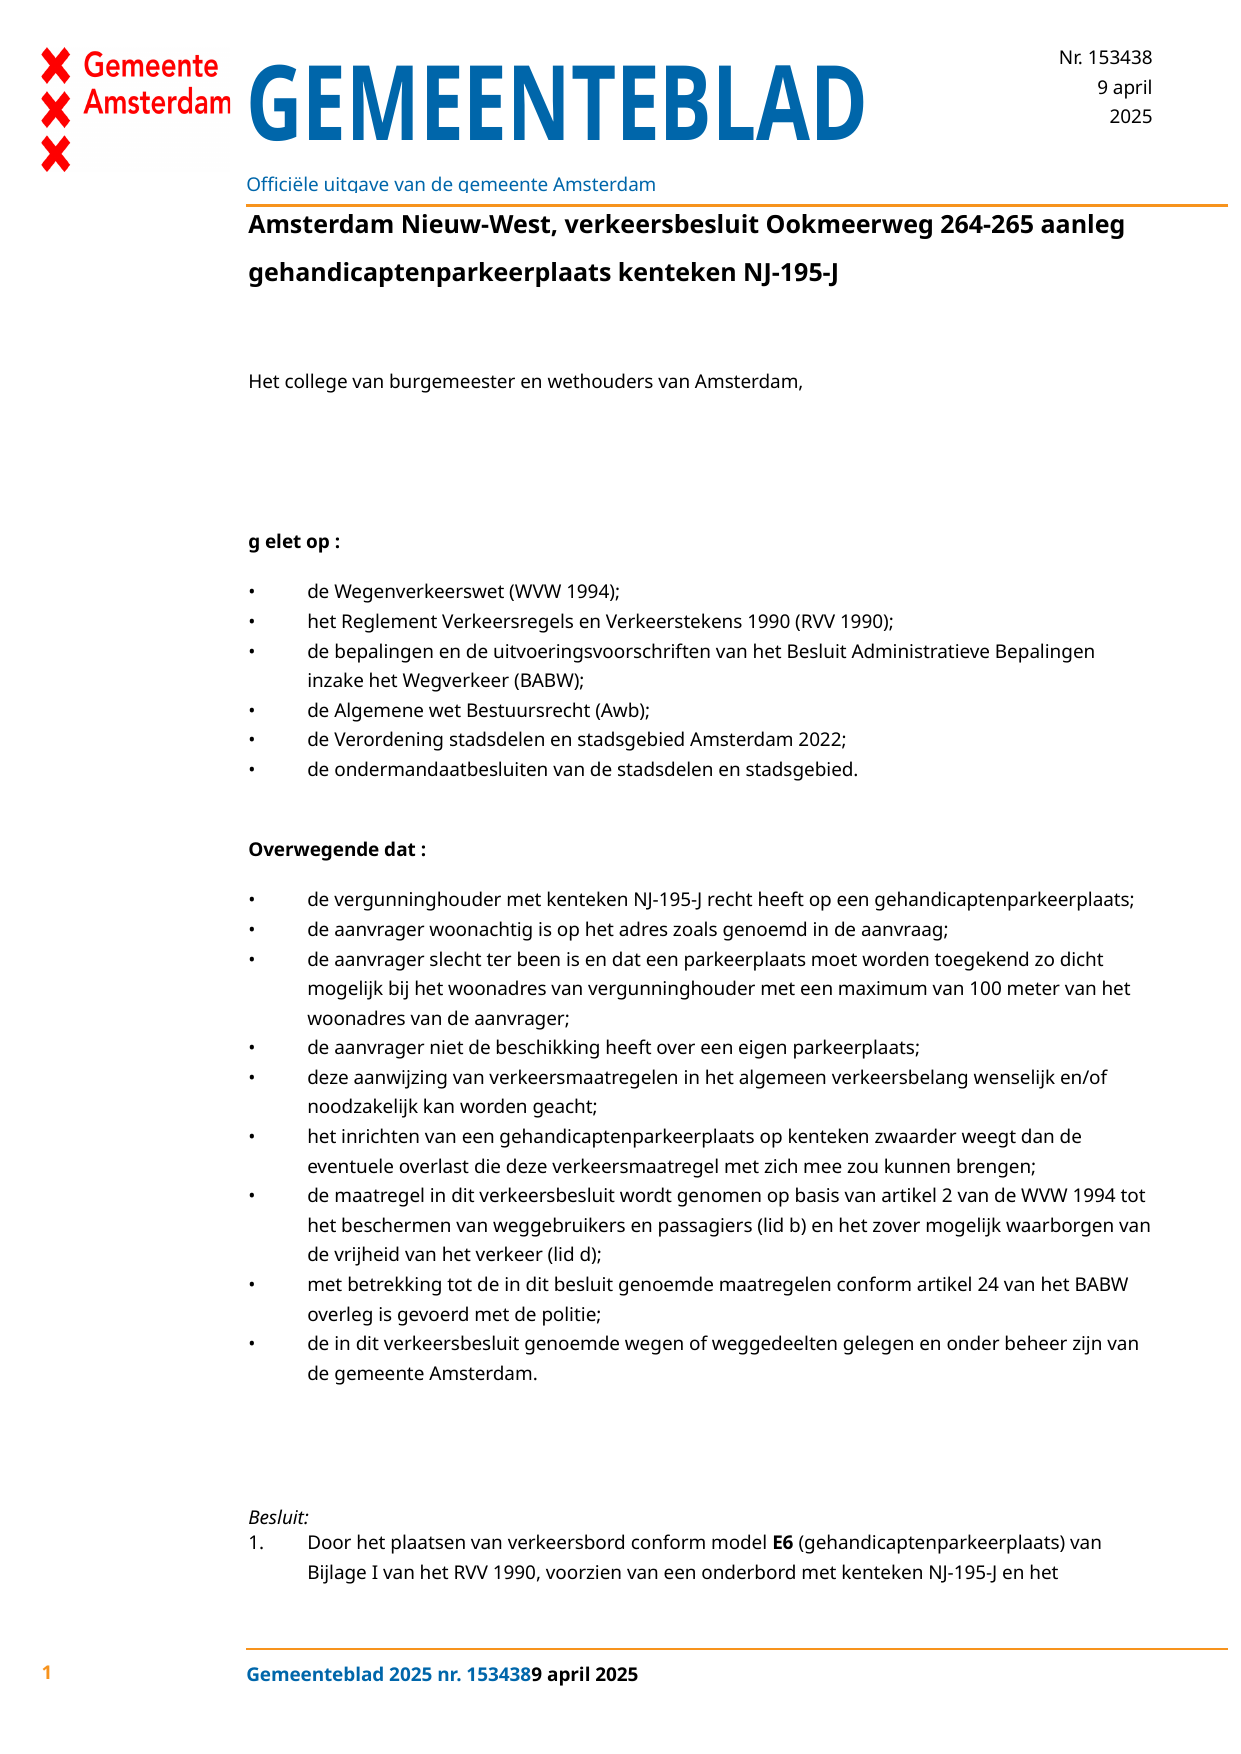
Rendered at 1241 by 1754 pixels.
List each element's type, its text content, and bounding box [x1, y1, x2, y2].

list het Reglement Verkeersregels en Verkeerstekens 1990 (RVV 1990); [248, 608, 1152, 634]
list de bepalingen en de uitvoeringsvoorschriften van het Besluit Administratieve Bepalingen inzake het Wegverkeer (BABW); [248, 638, 1152, 693]
list de Algemene wet Bestuursrecht (Awb); [248, 697, 1152, 723]
picture [41, 47, 231, 172]
text Besluit: [248, 1504, 1152, 1529]
list Door het plaatsen van verkeersbord conform model E6 (gehandicaptenparkeerplaats) van Bijlage I van het RVV 1990, voorzien van een onderbord met kenteken NJ-195-J en het [248, 1529, 1152, 1585]
list de in dit verkeersbesluit genoemde wegen of weggedeelten gelegen en onder beheer zijn van de gemeente Amsterdam. [248, 1330, 1152, 1386]
list met betrekking tot de in dit besluit genoemde maatregelen conform artikel 24 van het BABW overleg is gevoerd met de politie; [248, 1271, 1152, 1326]
list het inrichten van een gehandicaptenparkeerplaats op kenteken zwaarder weegt dan de eventuele overlast die deze verkeersmaatregel met zich mee zou kunnen brengen; [248, 1123, 1152, 1178]
text Het college van burgemeester en wethouders van Amsterdam, [248, 368, 1152, 394]
list de ondermandaatbesluiten van de stadsdelen en stadsgebied. [248, 756, 1152, 782]
text Overwegende dat : [248, 836, 1152, 862]
list de aanvrager slecht ter been is en dat een parkeerplaats moet worden toegekend zo dicht mogelijk bij het woonadres van vergunninghouder met een maximum van 100 meter van het woonadres van de aanvrager; [248, 946, 1152, 1031]
list de Wegenverkeerswet (WVW 1994); [248, 579, 1152, 604]
list de Verordening stadsdelen en stadsgebied Amsterdam 2022; [248, 727, 1152, 752]
list de maatregel in dit verkeersbesluit wordt genomen op basis van artikel 2 van de WVW 1994 tot het beschermen van weggebruikers en passagiers (lid b) en het zover mogelijk waarborgen van de vrijheid van het verkeer (lid d); [248, 1182, 1152, 1267]
list de aanvrager niet de beschikking heeft over een eigen parkeerplaats; [248, 1034, 1152, 1060]
list deze aanwijzing van verkeersmaatregelen in het algemeen verkeersbelang wenselijk en/of noodzakelijk kan worden geacht; [248, 1064, 1152, 1119]
list de aanvrager woonachtig is op het adres zoals genoemd in de aanvraag; [248, 916, 1152, 942]
text g elet op : [248, 528, 1152, 554]
text Amsterdam Nieuw-West, verkeersbesluit Ookmeerweg 264-265 aanleg gehandicaptenparkeerplaats kenteken NJ-195-J [248, 207, 1152, 288]
list de vergunninghouder met kenteken NJ-195-J recht heeft op een gehandicaptenparkeerplaats; [248, 887, 1152, 912]
